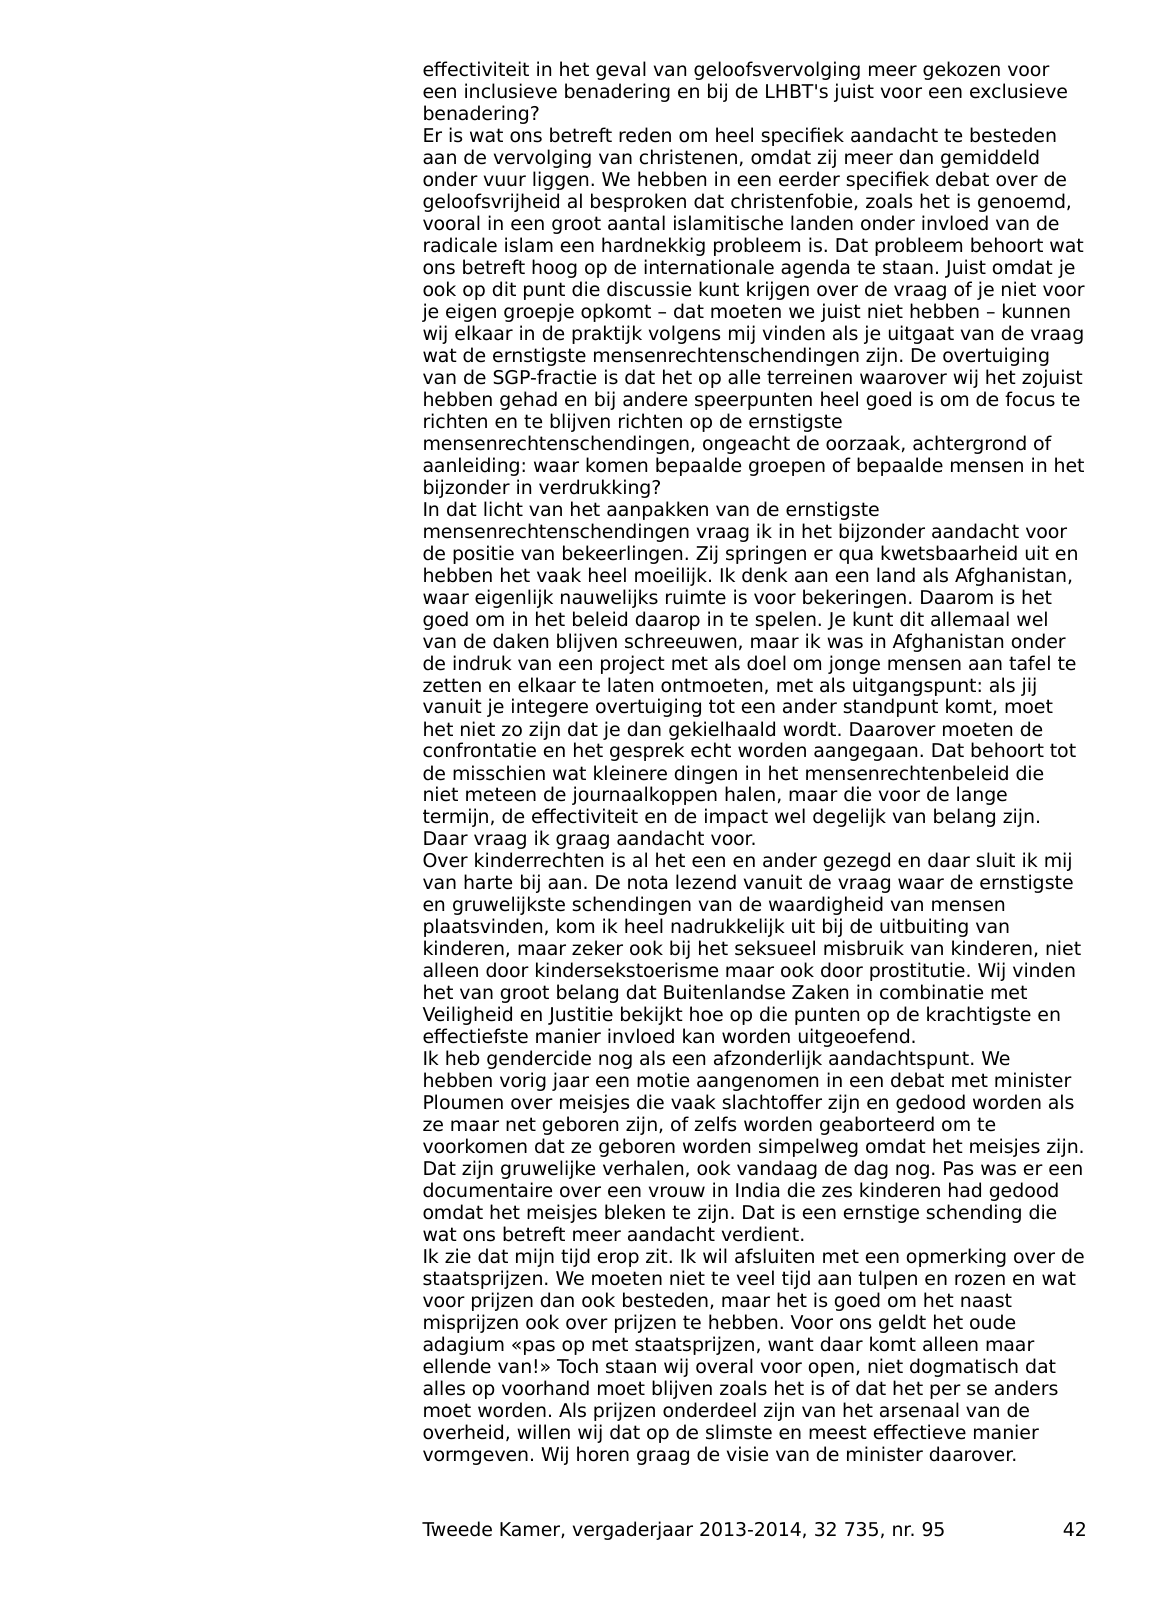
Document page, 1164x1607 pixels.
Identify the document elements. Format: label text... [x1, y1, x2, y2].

text Er is wat ons betreft reden om heel specifiek aandacht te besteden aan de vervolging van christenen, omdat zij meer dan gemiddeld onder vuur liggen. We hebben in een eerder specifiek debat over de geloofsvrijheid al besproken dat christenfobie, zoals het is genoemd, vooral in een groot aantal islamitische landen onder invloed van de radicale islam een hardnekkig probleem is. Dat probleem behoort wat ons betreft hoog op de internationale agenda te staan. Juist omdat je ook op dit punt die discussie kunt krijgen over de vraag of je niet voor je eigen groepje opkomt – dat moeten we juist niet hebben – kunnen wij elkaar in de praktijk volgens mij vinden als je uitgaat van de vraag wat de ernstigste mensenrechtenschendingen zijn. De overtuiging van de SGP-fractie is dat het op alle terreinen waarover wij het zojuist hebben gehad en bij andere speerpunten heel goed is om de focus te richten en te blijven richten op de ernstigste mensenrechtenschendingen, ongeacht de oorzaak, achtergrond of aanleiding: waar komen bepaalde groepen of bepaalde mensen in het bijzonder in verdrukking? [422, 125, 1087, 499]
text effectiviteit in het geval van geloofsvervolging meer gekozen voor een inclusieve benadering en bij de LHBT's juist voor een exclusieve benadering? [422, 59, 1087, 125]
text In dat licht van het aanpakken van de ernstigste mensenrechtenschendingen vraag ik in het bijzonder aandacht voor de positie van bekeerlingen. Zij springen er qua kwetsbaarheid uit en hebben het vaak heel moeilijk. Ik denk aan een land als Afghanistan, waar eigenlijk nauwelijks ruimte is voor bekeringen. Daarom is het goed om in het beleid daarop in te spelen. Je kunt dit allemaal wel van de daken blijven schreeuwen, maar ik was in Afghanistan onder de indruk van een project met als doel om jonge mensen aan tafel te zetten en elkaar te laten ontmoeten, met als uitgangspunt: als jij vanuit je integere overtuiging tot een ander standpunt komt, moet het niet zo zijn dat je dan gekielhaald wordt. Daarover moeten de confrontatie en het gesprek echt worden aangegaan. Dat behoort tot de misschien wat kleinere dingen in het mensenrechtenbeleid die niet meteen de journaalkoppen halen, maar die voor de lange termijn, de effectiviteit en de impact wel degelijk van belang zijn. Daar vraag ik graag aandacht voor. [422, 499, 1087, 850]
text Ik heb gendercide nog als een afzonderlijk aandachtspunt. We hebben vorig jaar een motie aangenomen in een debat met minister Ploumen over meisjes die vaak slachtoffer zijn en gedood worden als ze maar net geboren zijn, of zelfs worden geaborteerd om te voorkomen dat ze geboren worden simpelweg omdat het meisjes zijn. Dat zijn gruwelijke verhalen, ook vandaag de dag nog. Pas was er een documentaire over een vrouw in India die zes kinderen had gedood omdat het meisjes bleken te zijn. Dat is een ernstige schending die wat ons betreft meer aandacht verdient. [422, 1048, 1087, 1246]
text Over kinderrechten is al het een en ander gezegd en daar sluit ik mij van harte bij aan. De nota lezend vanuit de vraag waar de ernstigste en gruwelijkste schendingen van de waardigheid van mensen plaatsvinden, kom ik heel nadrukkelijk uit bij de uitbuiting van kinderen, maar zeker ook bij het seksueel misbruik van kinderen, niet alleen door kindersekstoerisme maar ook door prostitutie. Wij vinden het van groot belang dat Buitenlandse Zaken in combinatie met Veiligheid en Justitie bekijkt hoe op die punten op de krachtigste en effectiefste manier invloed kan worden uitgeoefend. [422, 850, 1087, 1048]
text Ik zie dat mijn tijd erop zit. Ik wil afsluiten met een opmerking over de staatsprijzen. We moeten niet te veel tijd aan tulpen en rozen en wat voor prijzen dan ook besteden, maar het is goed om het naast misprijzen ook over prijzen te hebben. Voor ons geldt het oude adagium «pas op met staatsprijzen, want daar komt alleen maar ellende van!» Toch staan wij overal voor open, niet dogmatisch dat alles op voorhand moet blijven zoals het is of dat het per se anders moet worden. Als prijzen onderdeel zijn van het arsenaal van de overheid, willen wij dat op de slimste en meest effectieve manier vormgeven. Wij horen graag de visie van de minister daarover. [422, 1246, 1087, 1466]
